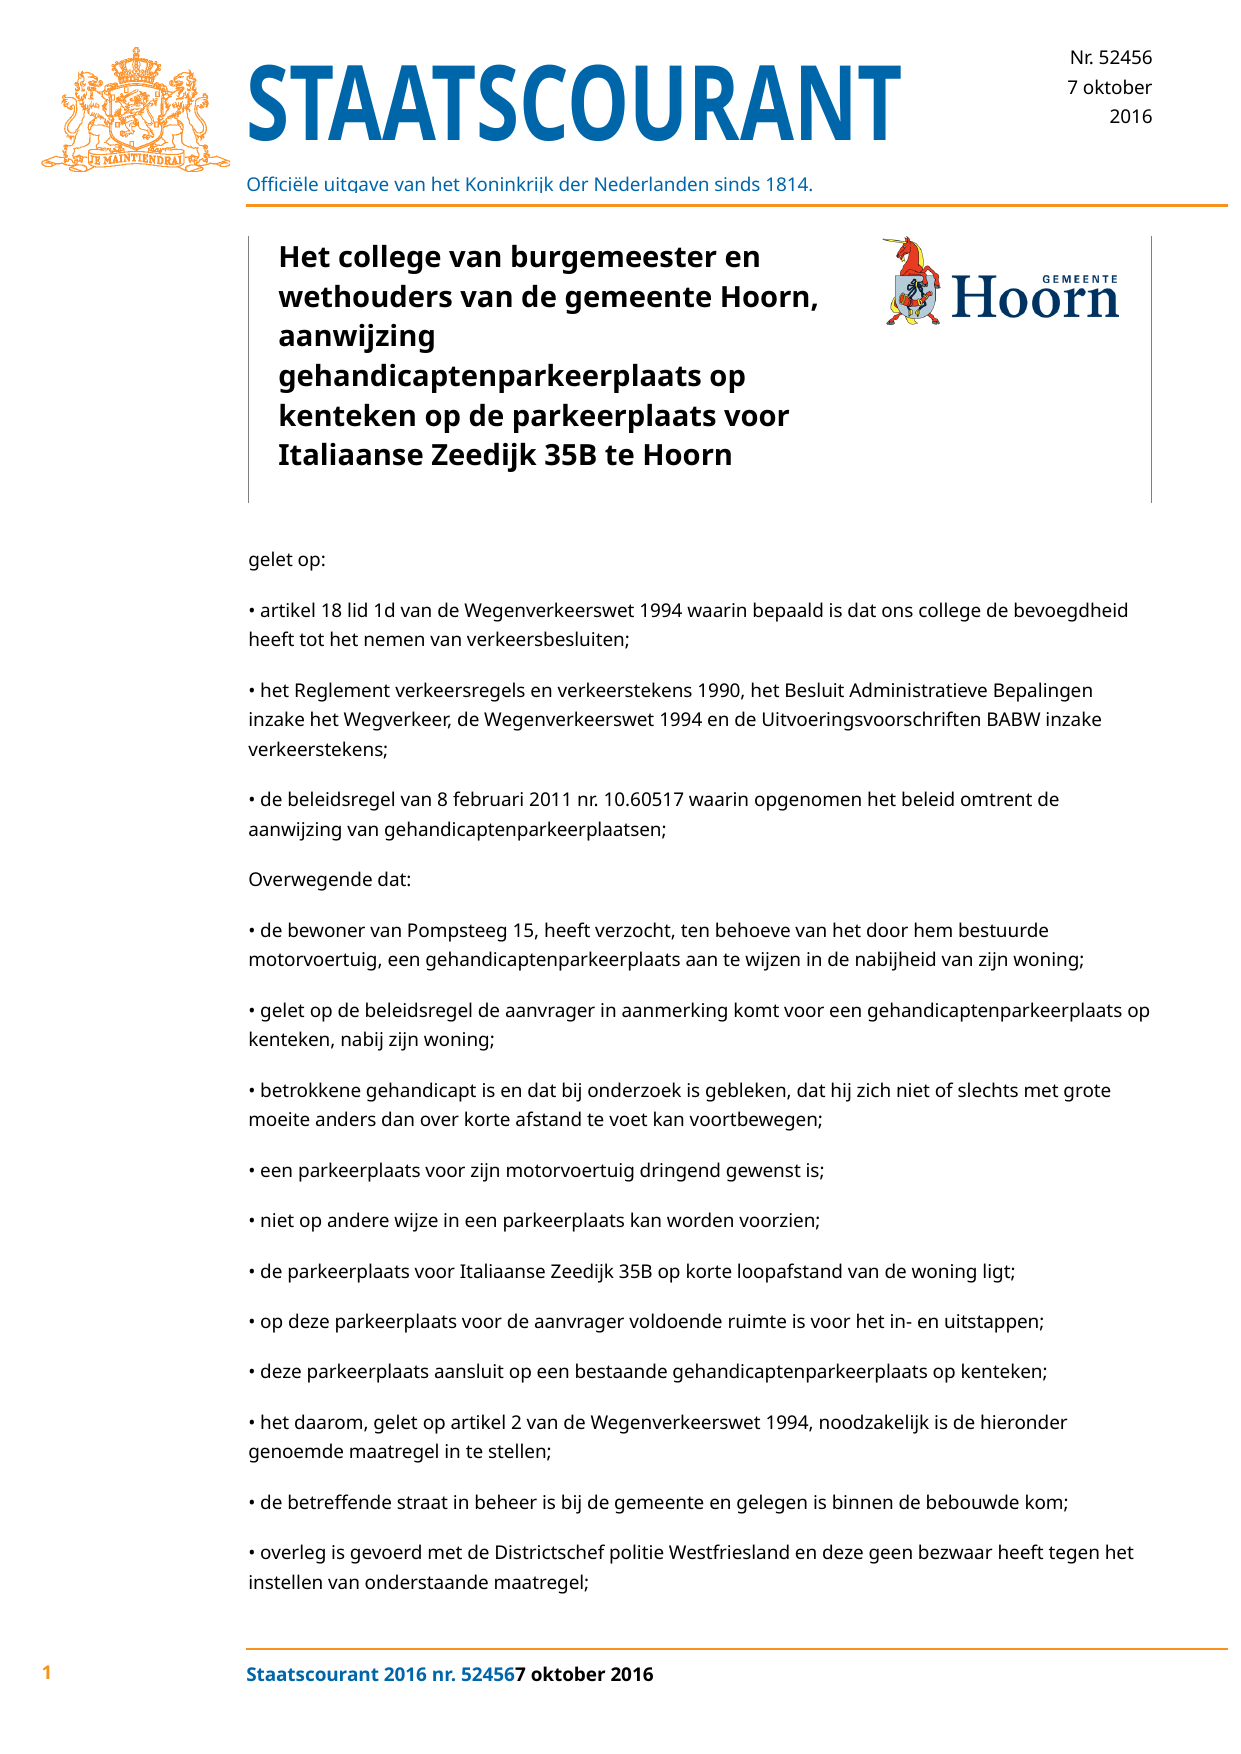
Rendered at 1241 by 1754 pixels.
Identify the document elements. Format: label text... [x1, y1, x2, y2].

text • een parkeerplaats voor zijn motorvoertuig dringend gewenst is; [248, 1157, 1152, 1183]
text • betrokkene gehandicapt is en dat bij onderzoek is gebleken, dat hij zich niet of slechts met grote moeite anders dan over korte afstand te voet kan voortbewegen; [248, 1077, 1152, 1132]
text • de parkeerplaats voor Italiaanse Zeedijk 35B op korte loopafstand van de woning ligt; [248, 1258, 1152, 1284]
text • de beleidsregel van 8 februari 2011 nr. 10.60517 waarin opgenomen het beleid omtrent de aanwijzing van gehandicaptenparkeerplaatsen; [248, 787, 1152, 842]
text • het daarom, gelet op artikel 2 van de Wegenverkeerswet 1994, noodzakelijk is de hieronder genoemde maatregel in te stellen; [248, 1409, 1152, 1464]
text • de betreffende straat in beheer is bij de gemeente en gelegen is binnen de bebouwde kom; [248, 1489, 1152, 1515]
text • deze parkeerplaats aansluit op een bestaande gehandicaptenparkeerplaats op kenteken; [248, 1359, 1152, 1384]
text Overwegende dat: [248, 867, 1152, 892]
text • niet op andere wijze in een parkeerplaats kan worden voorzien; [248, 1207, 1152, 1233]
text • overleg is gevoerd met de Districtschef politie Westfriesland en deze geen bezwaar heeft tegen het instellen van onderstaande maatregel; [248, 1539, 1152, 1595]
picture [41, 47, 231, 172]
text • het Reglement verkeersregels en verkeerstekens 1990, het Besluit Administratieve Bepalingen inzake het Wegverkeer, de Wegenverkeerswet 1994 en de Uitvoeringsvoorschriften BABW inzake verkeerstekens; [248, 677, 1152, 762]
picture [882, 236, 1119, 325]
text gelet op: [248, 547, 1152, 572]
text • op deze parkeerplaats voor de aanvrager voldoende ruimte is voor het in- en uitstappen; [248, 1308, 1152, 1334]
text • gelet op de beleidsregel de aanvrager in aanmerking komt voor een gehandicaptenparkeerplaats op kenteken, nabij zijn woning; [248, 997, 1152, 1052]
text • de bewoner van Pompsteeg 15, heeft verzocht, ten behoeve van het door hem bestuurde motorvoertuig, een gehandicaptenparkeerplaats aan te wijzen in de nabijheid van zijn woning; [248, 917, 1152, 972]
table_header Het college van burgemeester en wethouders van de gemeente Hoorn, aanwijzing gehandicaptenparkeerplaats op kenteken op de parkeerplaats voor Italiaanse Zeedijk 35B te Hoorn [249, 236, 850, 503]
table_header [850, 236, 1151, 503]
text • artikel 18 lid 1d van de Wegenverkeerswet 1994 waarin bepaald is dat ons college de bevoegdheid heeft tot het nemen van verkeersbesluiten; [248, 597, 1152, 652]
